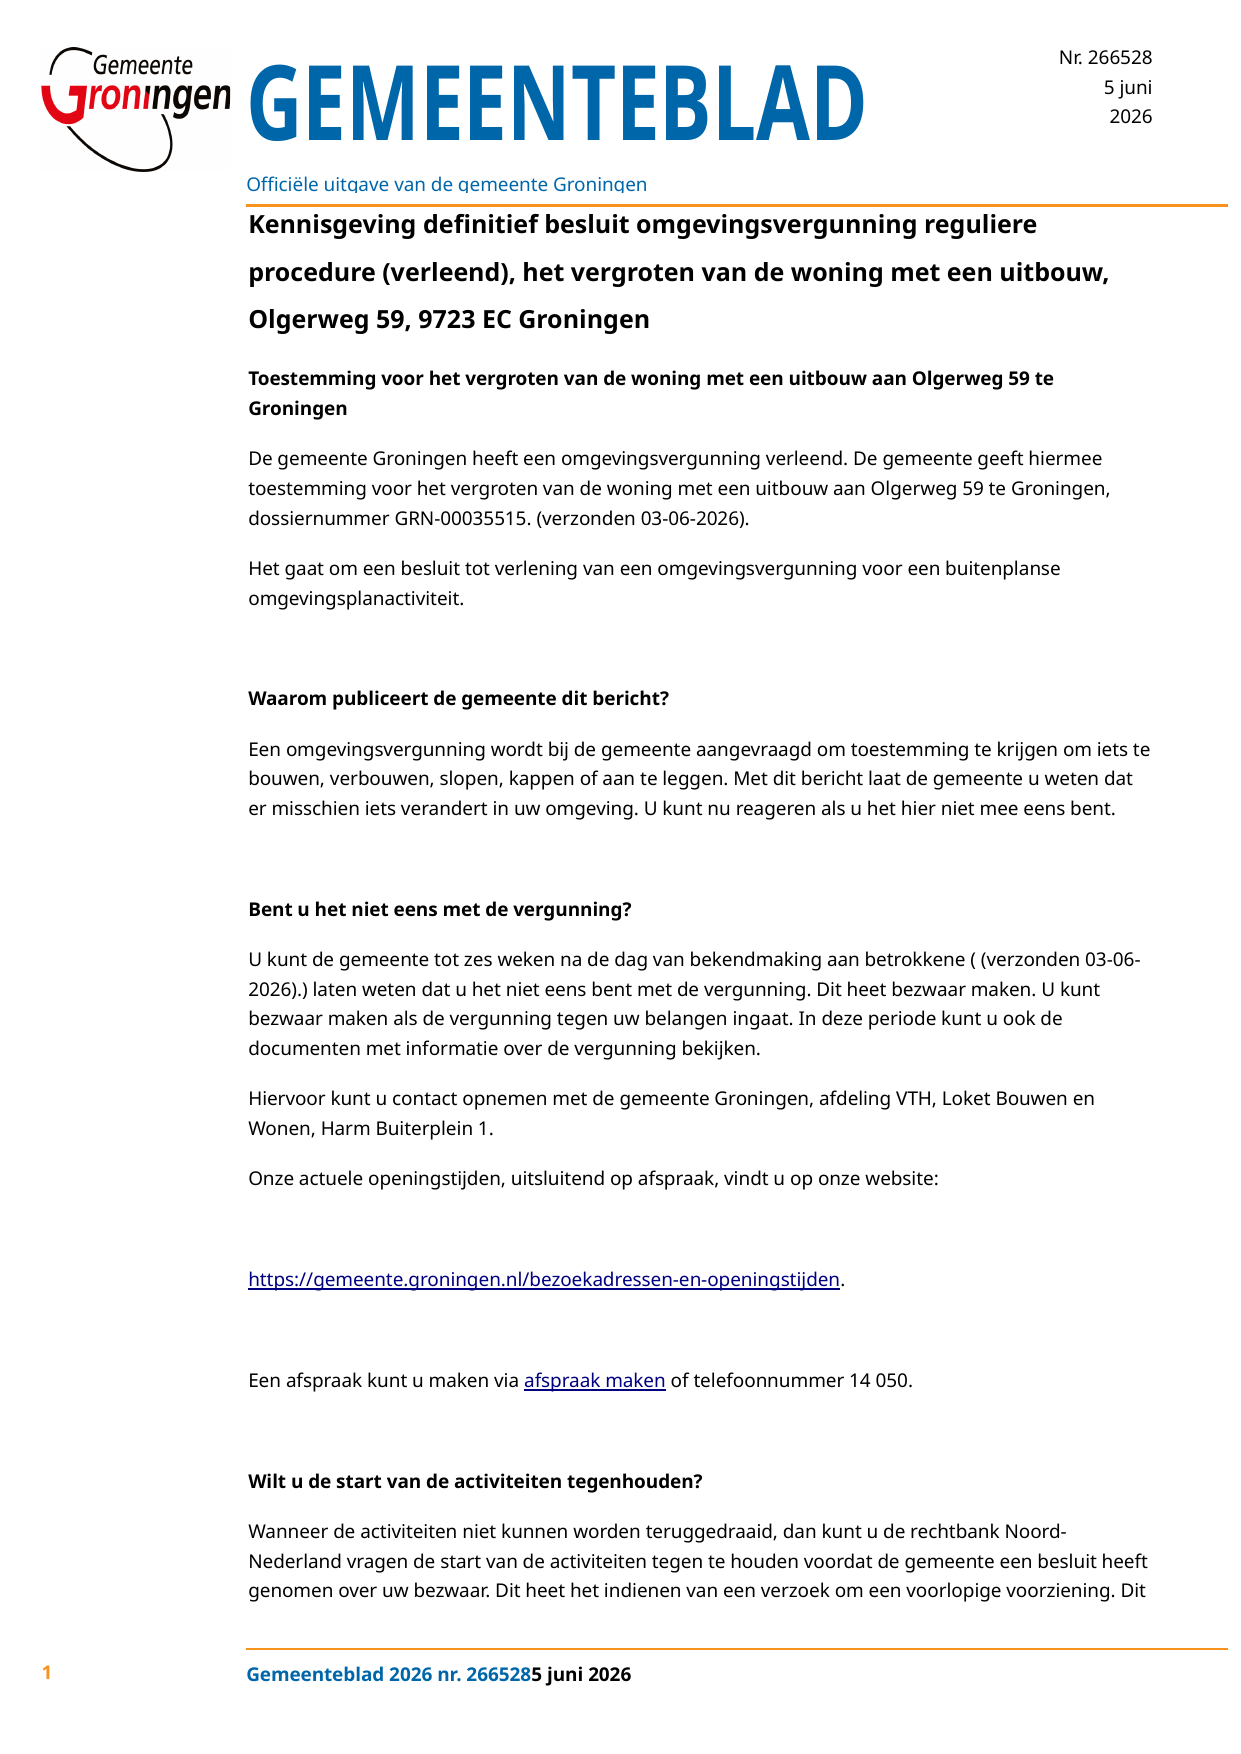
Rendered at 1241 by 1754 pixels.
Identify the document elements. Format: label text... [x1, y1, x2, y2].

text Kennisgeving definitief besluit omgevingsvergunning reguliere procedure (verleend), het vergroten van de woning met een uitbouw, Olgerweg 59, 9723 EC Groningen [248, 207, 1152, 336]
text Wanneer de activiteiten niet kunnen worden teruggedraaid, dan kunt u de rechtbank Noord-Nederland vragen de start van de activiteiten tegen te houden voordat de gemeente een besluit heeft genomen over uw bezwaar. Dit heet het indienen van een verzoek om een voorlopige voorziening. Dit [248, 1518, 1152, 1603]
text Waarom publiceert de gemeente dit bericht? [248, 686, 1152, 711]
text Toestemming voor het vergroten van de woning met een uitbouw aan Olgerweg 59 te Groningen [248, 366, 1152, 421]
text https://gemeente.groningen.nl/bezoekadressen-en-openingstijden. [248, 1266, 1152, 1292]
text De gemeente Groningen heeft een omgevingsvergunning verleend. De gemeente geeft hiermee toestemming voor het vergroten van de woning met een uitbouw aan Olgerweg 59 te Groningen, dossiernummer GRN-00035515. (verzonden 03-06-2026). [248, 446, 1152, 530]
picture [41, 47, 231, 172]
text Het gaat om een besluit tot verlening van een omgevingsvergunning voor een buitenplanse omgevingsplanactiviteit. [248, 555, 1152, 610]
text Een afspraak kunt u maken via afspraak maken of telefoonnummer 14 050. [248, 1367, 1152, 1393]
text Onze actuele openingstijden, uitsluitend op afspraak, vindt u op onze website: [248, 1166, 1152, 1191]
text Wilt u de start van de activiteiten tegenhouden? [248, 1468, 1152, 1494]
text Hiervoor kunt u contact opnemen met de gemeente Groningen, afdeling VTH, Loket Bouwen en Wonen, Harm Buiterplein 1. [248, 1086, 1152, 1141]
text U kunt de gemeente tot zes weken na de dag van bekendmaking aan betrokkene ( (verzonden 03-06-2026).) laten weten dat u het niet eens bent met de vergunning. Dit heet bezwaar maken. U kunt bezwaar maken als de vergunning tegen uw belangen ingaat. In deze periode kunt u ook de documenten met informatie over de vergunning bekijken. [248, 946, 1152, 1061]
text Bent u het niet eens met de vergunning? [248, 896, 1152, 922]
text Een omgevingsvergunning wordt bij de gemeente aangevraagd om toestemming te krijgen om iets te bouwen, verbouwen, slopen, kappen of aan te leggen. Met dit bericht laat de gemeente u weten dat er misschien iets verandert in uw omgeving. U kunt nu reageren als u het hier niet mee eens bent. [248, 736, 1152, 821]
